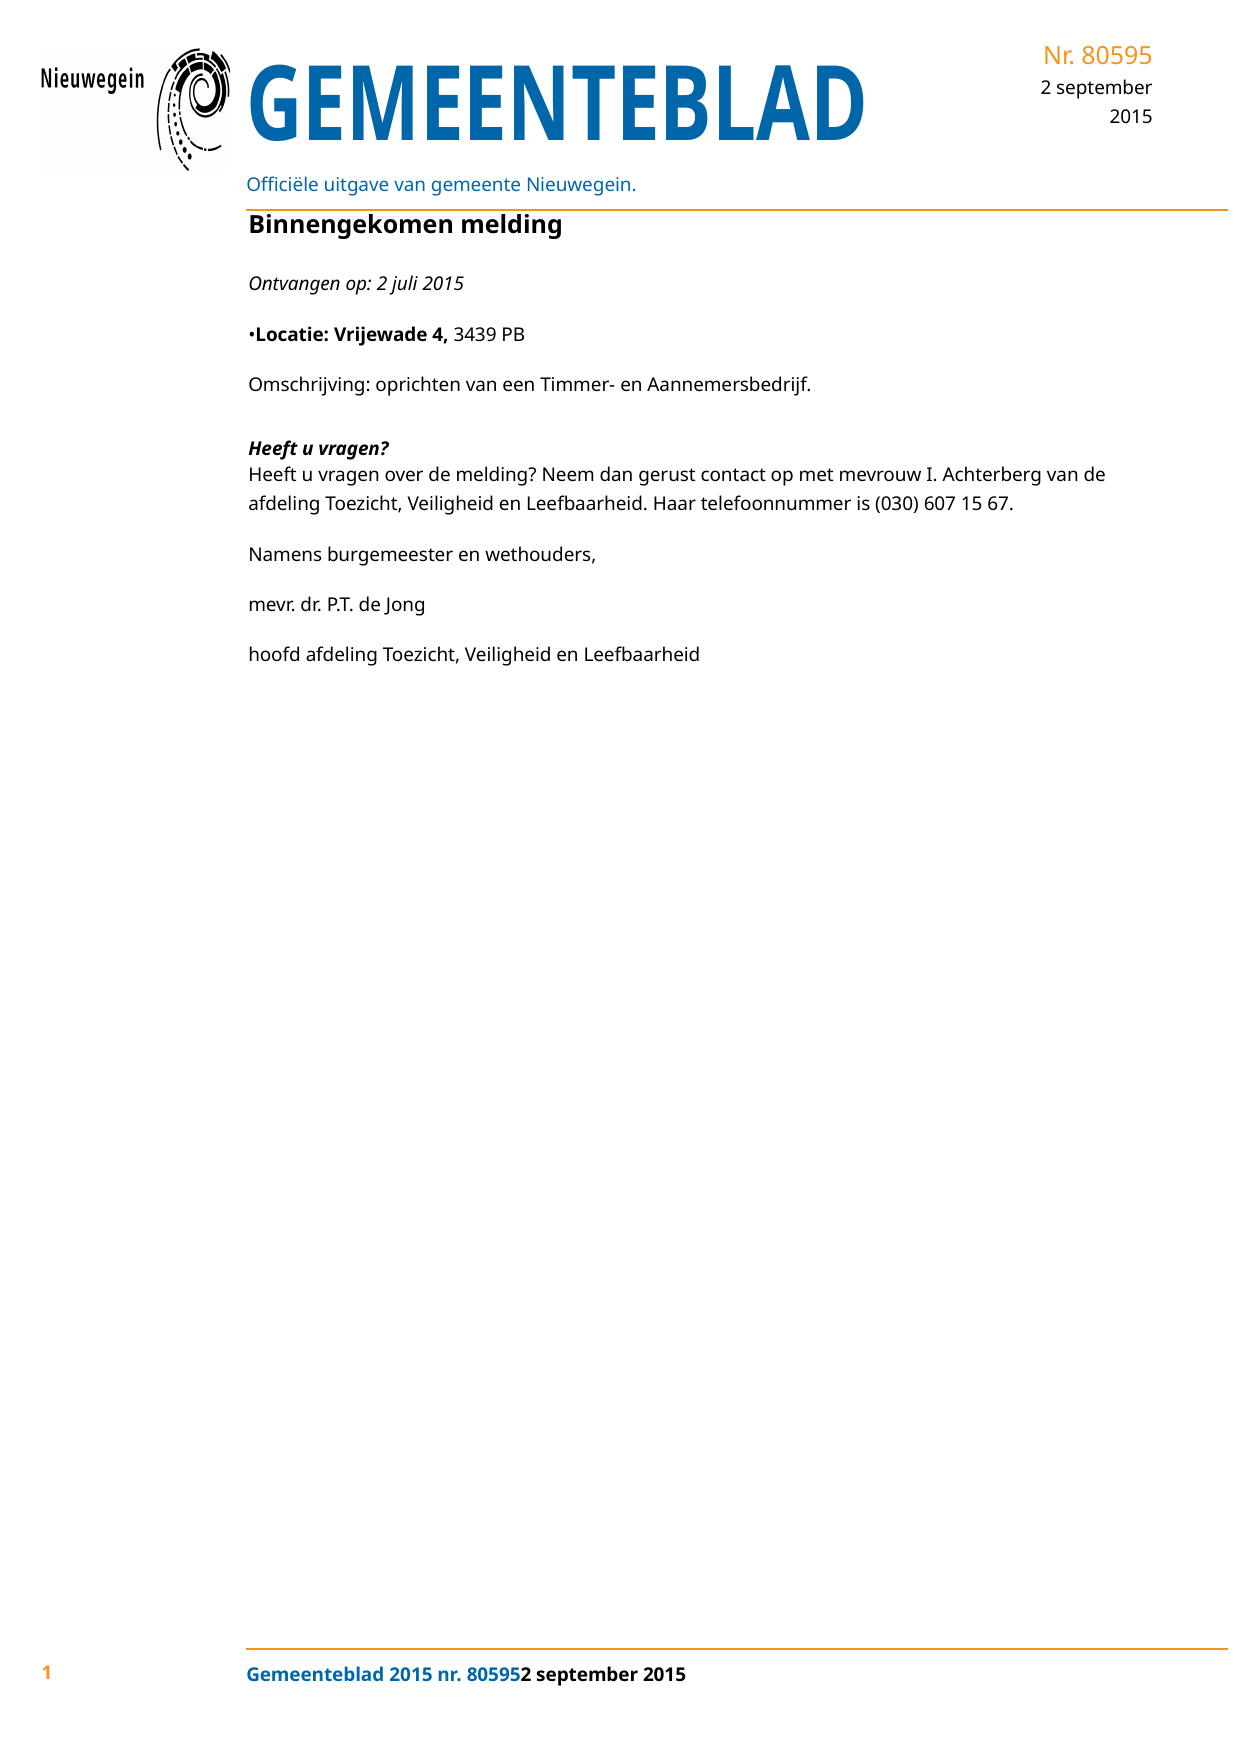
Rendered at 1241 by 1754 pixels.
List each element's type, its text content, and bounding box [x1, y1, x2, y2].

text Ontvangen op: 2 juli 2015 [248, 270, 1152, 296]
text Heeft u vragen over de melding? Neem dan gerust contact op met mevrouw I. Achterberg van de afdeling Toezicht, Veiligheid en Leefbaarheid. Haar telefoonnummer is (030) 607 15 67. [248, 461, 1152, 516]
text Namens burgemeester en wethouders, [248, 541, 1152, 567]
picture [41, 47, 231, 172]
text •Locatie: Vrijewade 4, 3439 PB [248, 321, 1152, 346]
text Heeft u vragen? [248, 435, 1152, 461]
text Binnengekomen melding [248, 211, 1152, 241]
text hoofd afdeling Toezicht, Veiligheid en Leefbaarheid [248, 642, 1152, 667]
text Omschrijving: oprichten van een Timmer- en Aannemersbedrijf. [248, 371, 1152, 397]
text mevr. dr. P.T. de Jong [248, 591, 1152, 617]
